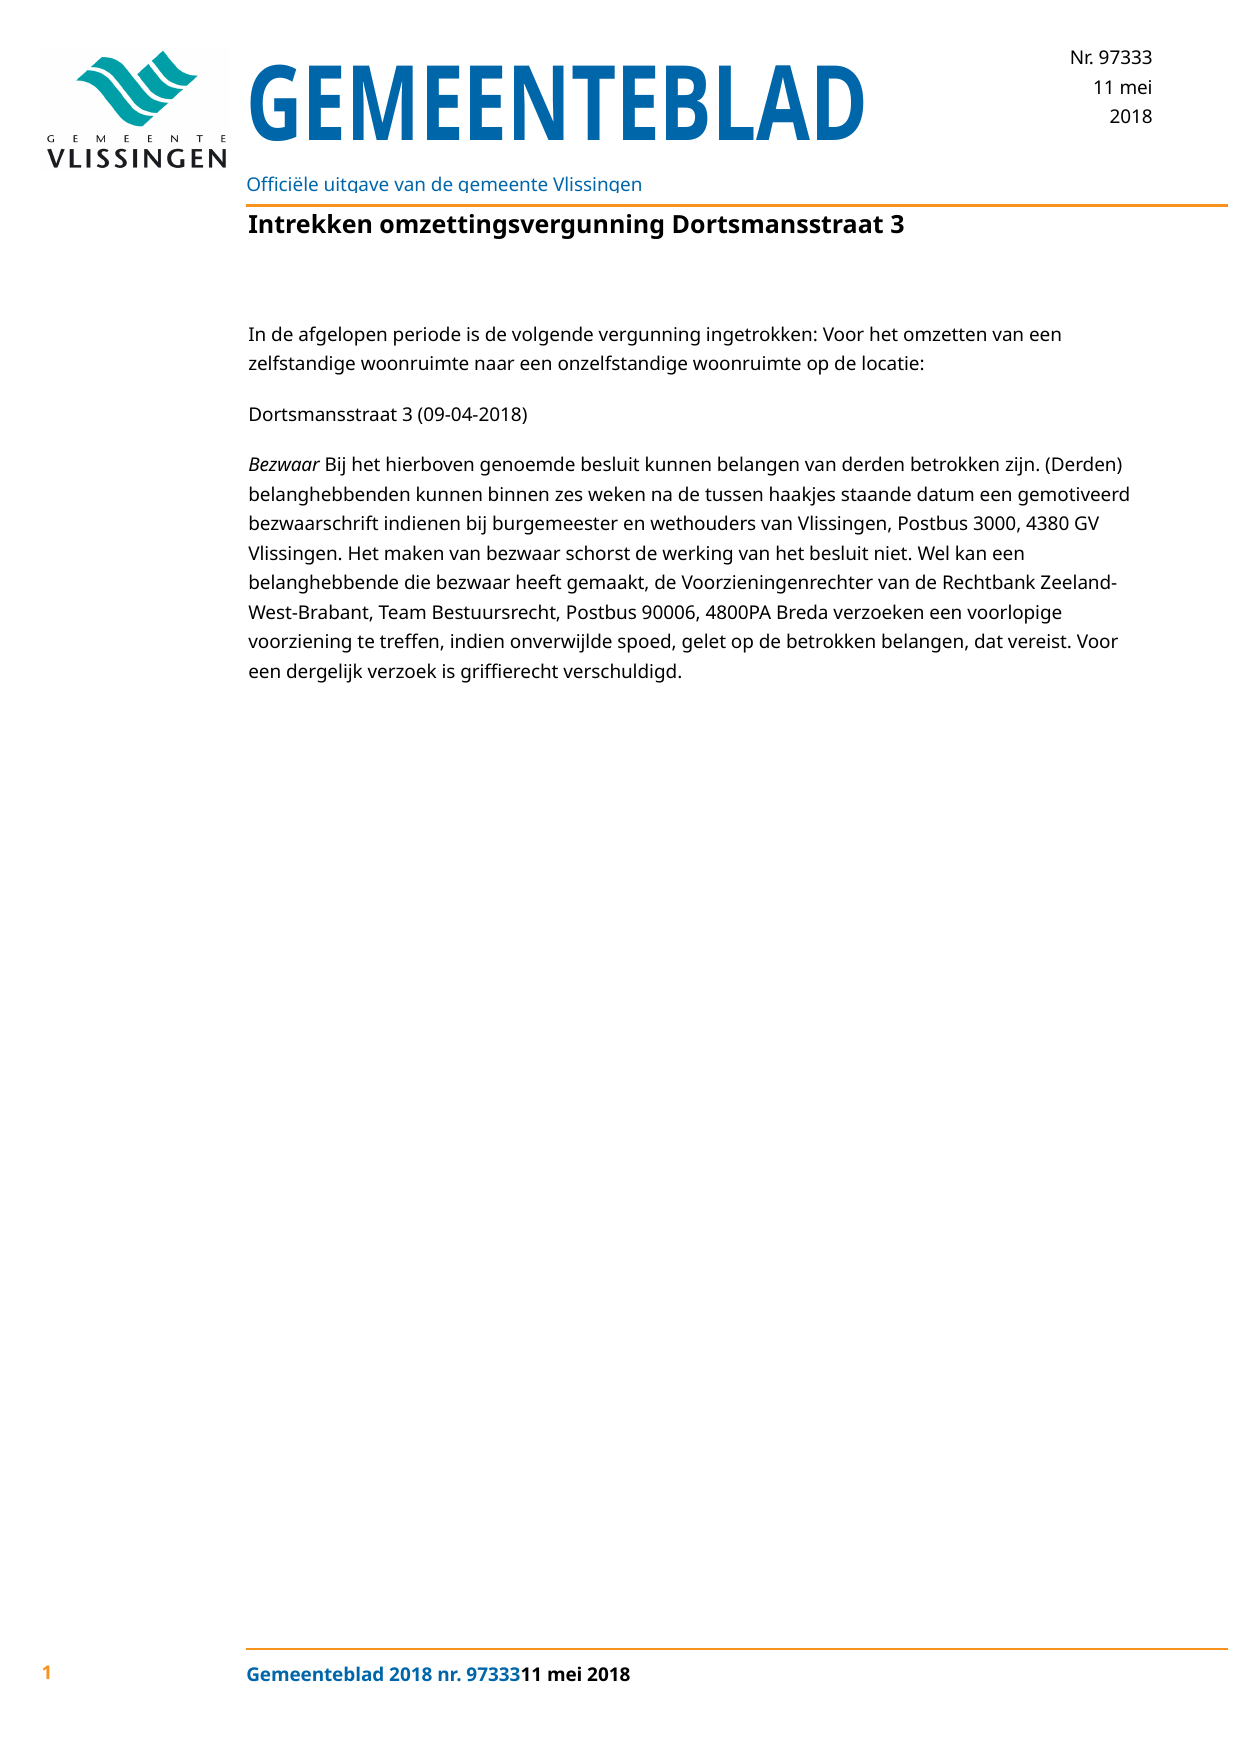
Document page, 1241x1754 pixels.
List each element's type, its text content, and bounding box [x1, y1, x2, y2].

text In de afgelopen periode is de volgende vergunning ingetrokken: Voor het omzetten van een zelfstandige woonruimte naar een onzelfstandige woonruimte op de locatie: [248, 321, 1152, 376]
text Dortsmansstraat 3 (09-04-2018) [248, 401, 1152, 426]
text Intrekken omzettingsvergunning Dortsmansstraat 3 [248, 207, 1152, 241]
picture [41, 47, 231, 172]
text Bezwaar Bij het hierboven genoemde besluit kunnen belangen van derden betrokken zijn. (Derden) belanghebbenden kunnen binnen zes weken na de tussen haakjes staande datum een gemotiveerd bezwaarschrift indienen bij burgemeester en wethouders van Vlissingen, Postbus 3000, 4380 GV Vlissingen. Het maken van bezwaar schorst de werking van het besluit niet. Wel kan een belanghebbende die bezwaar heeft gemaakt, de Voorzieningenrechter van de Rechtbank Zeeland-West-Brabant, Team Bestuursrecht, Postbus 90006, 4800PA Breda verzoeken een voorlopige voorziening te treffen, indien onverwijlde spoed, gelet op de betrokken belangen, dat vereist. Voor een dergelijk verzoek is griffierecht verschuldigd. [248, 451, 1152, 684]
